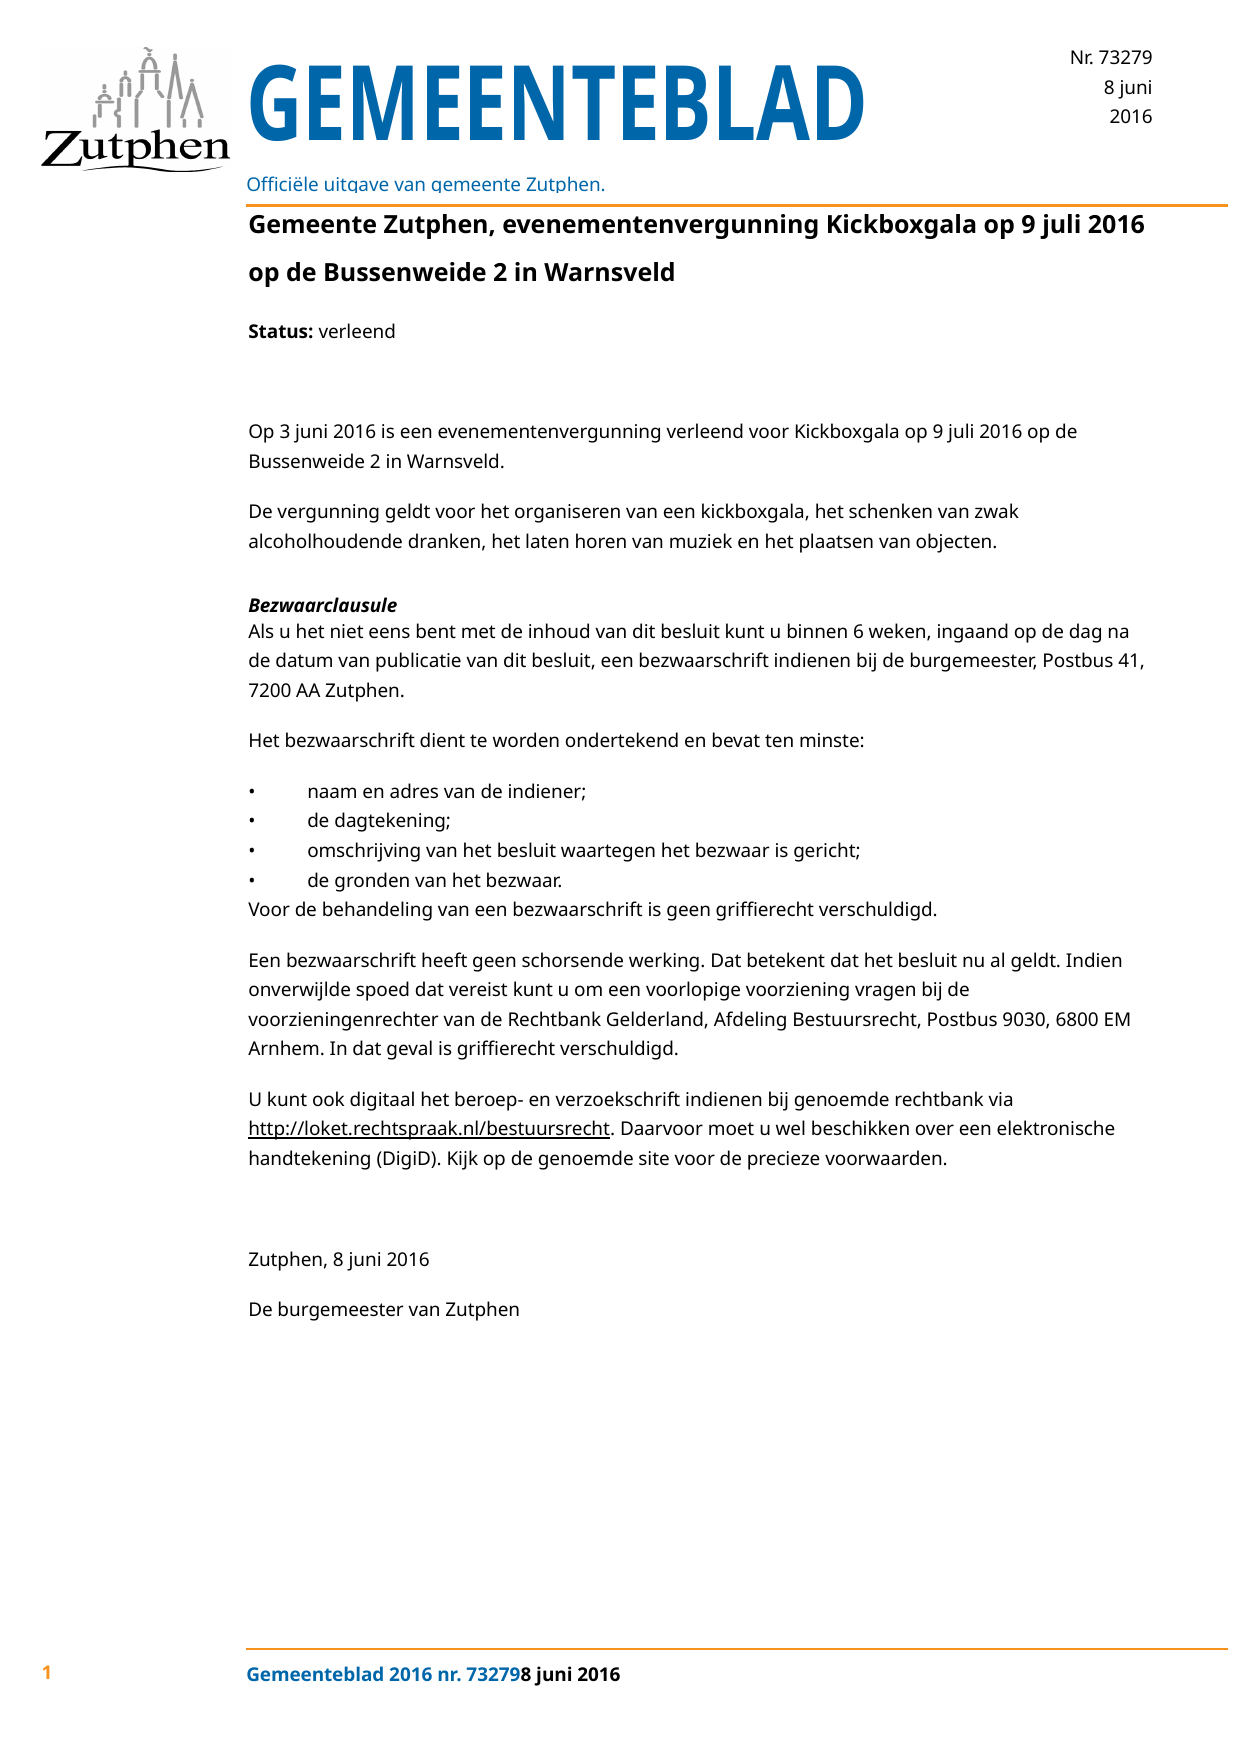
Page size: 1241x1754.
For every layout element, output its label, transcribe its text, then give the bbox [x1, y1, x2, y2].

picture [41, 47, 231, 172]
text De vergunning geldt voor het organiseren van een kickboxgala, het schenken van zwak alcoholhoudende dranken, het laten horen van muziek en het plaatsen van objecten. [248, 499, 1152, 554]
text Gemeente Zutphen, evenementenvergunning Kickboxgala op 9 juli 2016 op de Bussenweide 2 in Warnsveld [248, 207, 1152, 288]
text Als u het niet eens bent met de inhoud van dit besluit kunt u binnen 6 weken, ingaand op de dag na de datum van publicatie van dit besluit, een bezwaarschrift indienen bij de burgemeester, Postbus 41, 7200 AA Zutphen. [248, 618, 1152, 703]
list de gronden van het bezwaar. [248, 867, 1152, 892]
text U kunt ook digitaal het beroep- en verzoekschrift indienen bij genoemde rechtbank via http://loket.rechtspraak.nl/bestuursrecht. Daarvoor moet u wel beschikken over een elektronische handtekening (DigiD). Kijk op de genoemde site voor de precieze voorwaarden. [248, 1086, 1152, 1171]
text Voor de behandeling van een bezwaarschrift is geen griffierecht verschuldigd. [248, 896, 1152, 922]
text Bezwaarclausule [248, 592, 1152, 618]
list omschrijving van het besluit waartegen het bezwaar is gericht; [248, 837, 1152, 863]
text De burgemeester van Zutphen [248, 1296, 1152, 1322]
text Het bezwaarschrift dient te worden ondertekend en bevat ten minste: [248, 728, 1152, 753]
text Op 3 juni 2016 is een evenementenvergunning verleend voor Kickboxgala op 9 juli 2016 op de Bussenweide 2 in Warnsveld. [248, 419, 1152, 474]
list de dagtekening; [248, 808, 1152, 833]
text Een bezwaarschrift heeft geen schorsende werking. Dat betekent dat het besluit nu al geldt. Indien onverwijlde spoed dat vereist kunt u om een voorlopige voorziening vragen bij de voorzieningenrechter van de Rechtbank Gelderland, Afdeling Bestuursrecht, Postbus 9030, 6800 EM Arnhem. In dat geval is griffierecht verschuldigd. [248, 947, 1152, 1061]
text Zutphen, 8 juni 2016 [248, 1246, 1152, 1272]
list naam en adres van de indiener; [248, 778, 1152, 804]
text Status: verleend [248, 318, 1152, 344]
